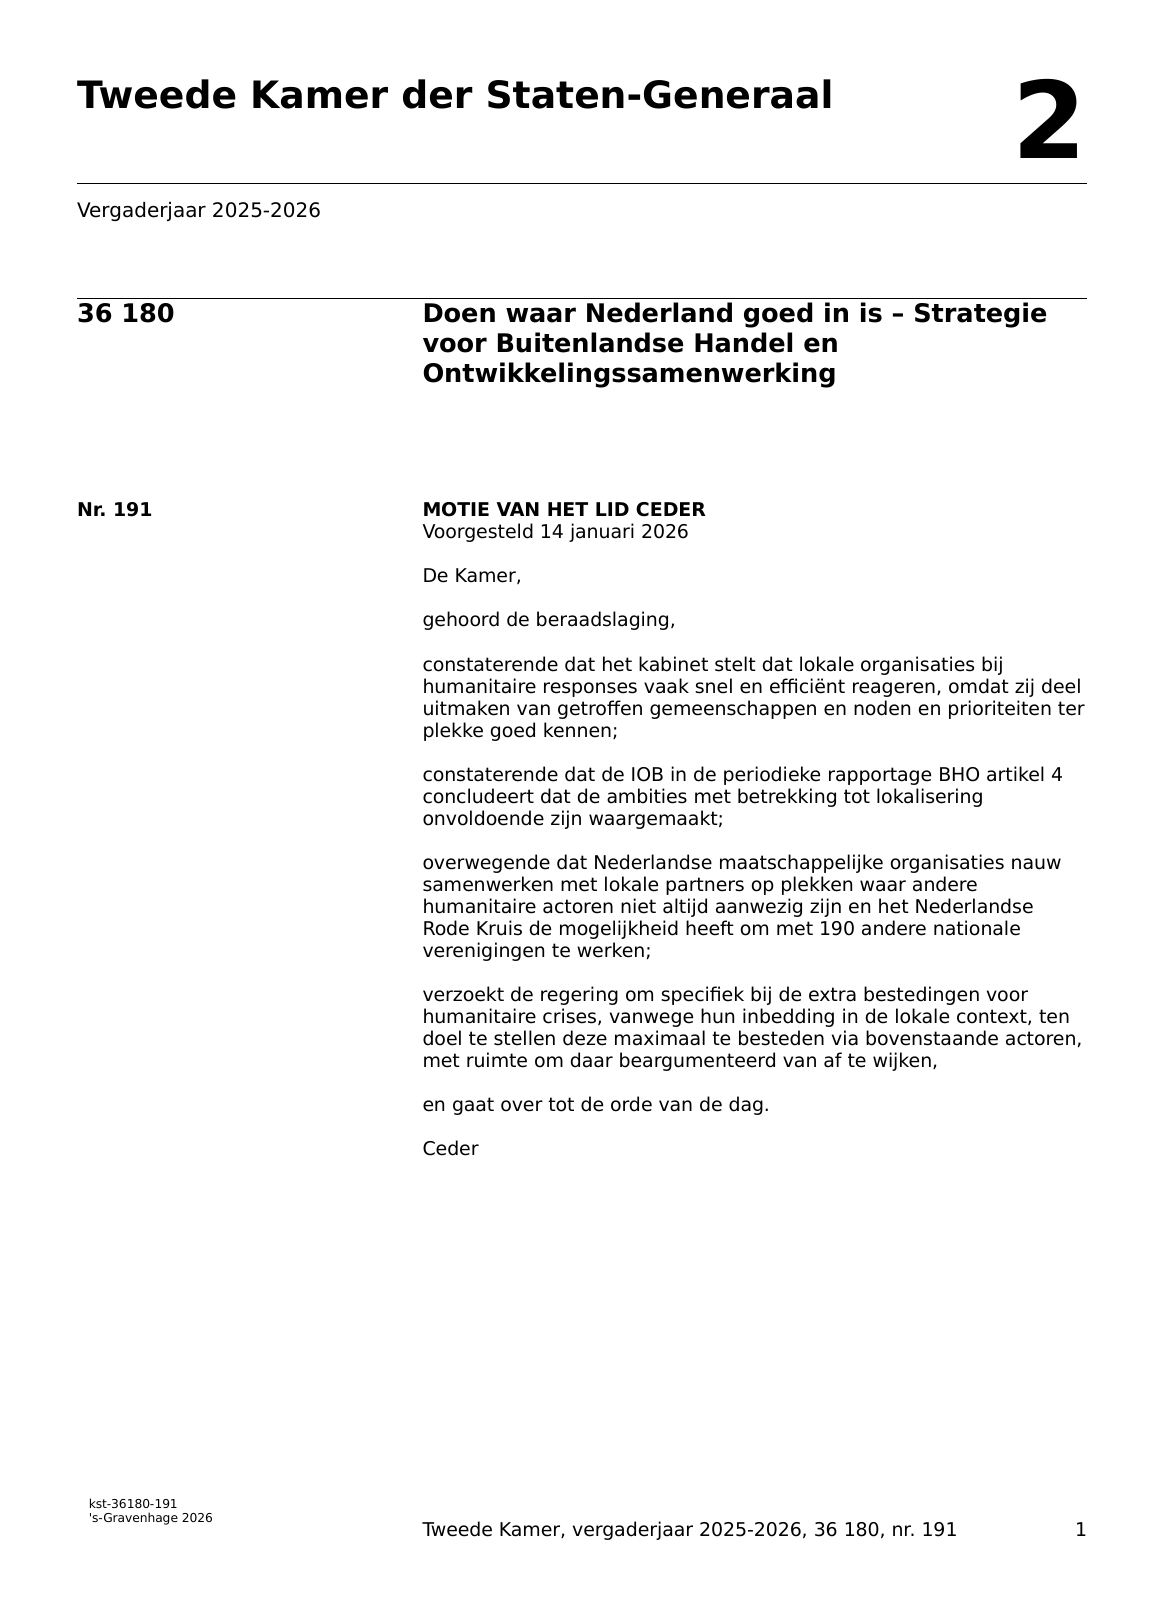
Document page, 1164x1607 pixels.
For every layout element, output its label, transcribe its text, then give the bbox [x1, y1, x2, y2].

text constaterende dat het kabinet stelt dat lokale organisaties bij humanitaire responses vaak snel en efficiënt reageren, omdat zij deel uitmaken van getroffen gemeenschappen en noden en prioriteiten ter plekke goed kennen; [422, 653, 1087, 741]
text kst-36180-191 [88, 1497, 323, 1511]
text overwegende dat Nederlandse maatschappelijke organisaties nauw samenwerken met lokale partners op plekken waar andere humanitaire actoren niet altijd aanwezig zijn en het Nederlandse Rode Kruis de mogelijkheid heeft om met 190 andere nationale verenigingen te werken; [422, 852, 1087, 962]
text verzoekt de regering om specifiek bij de extra bestedingen voor humanitaire crises, vanwege hun inbedding in de lokale context, ten doel te stellen deze maximaal te besteden via bovenstaande actoren, met ruimte om daar beargumenteerd van af te wijken, [422, 984, 1087, 1072]
text en gaat over tot de orde van de dag. [422, 1094, 1087, 1116]
text De Kamer, [422, 565, 1087, 587]
table_cell Vergaderjaar 2025-2026 [77, 184, 1087, 298]
text Voorgesteld 14 januari 2026 [422, 521, 1087, 543]
table_header 2 [886, 59, 1087, 183]
text Ceder [422, 1138, 1087, 1160]
table_header Tweede Kamer der Staten-Generaal [77, 59, 886, 183]
text constaterende dat de IOB in de periodieke rapportage BHO artikel 4 concludeert dat de ambities met betrekking tot lokalisering onvoldoende zijn waargemaakt; [422, 764, 1087, 829]
text 's-Gravenhage 2026 [88, 1511, 323, 1525]
subtitle 36 180 Doen waar Nederland goed in is – Strategie voor Buitenlandse Handel en Ontwikkelingssamenwerking [77, 299, 1087, 388]
text gehoord de beraadslaging, [422, 609, 1087, 631]
subtitle Nr. 191 MOTIE VAN HET LID CEDER [77, 499, 1087, 521]
